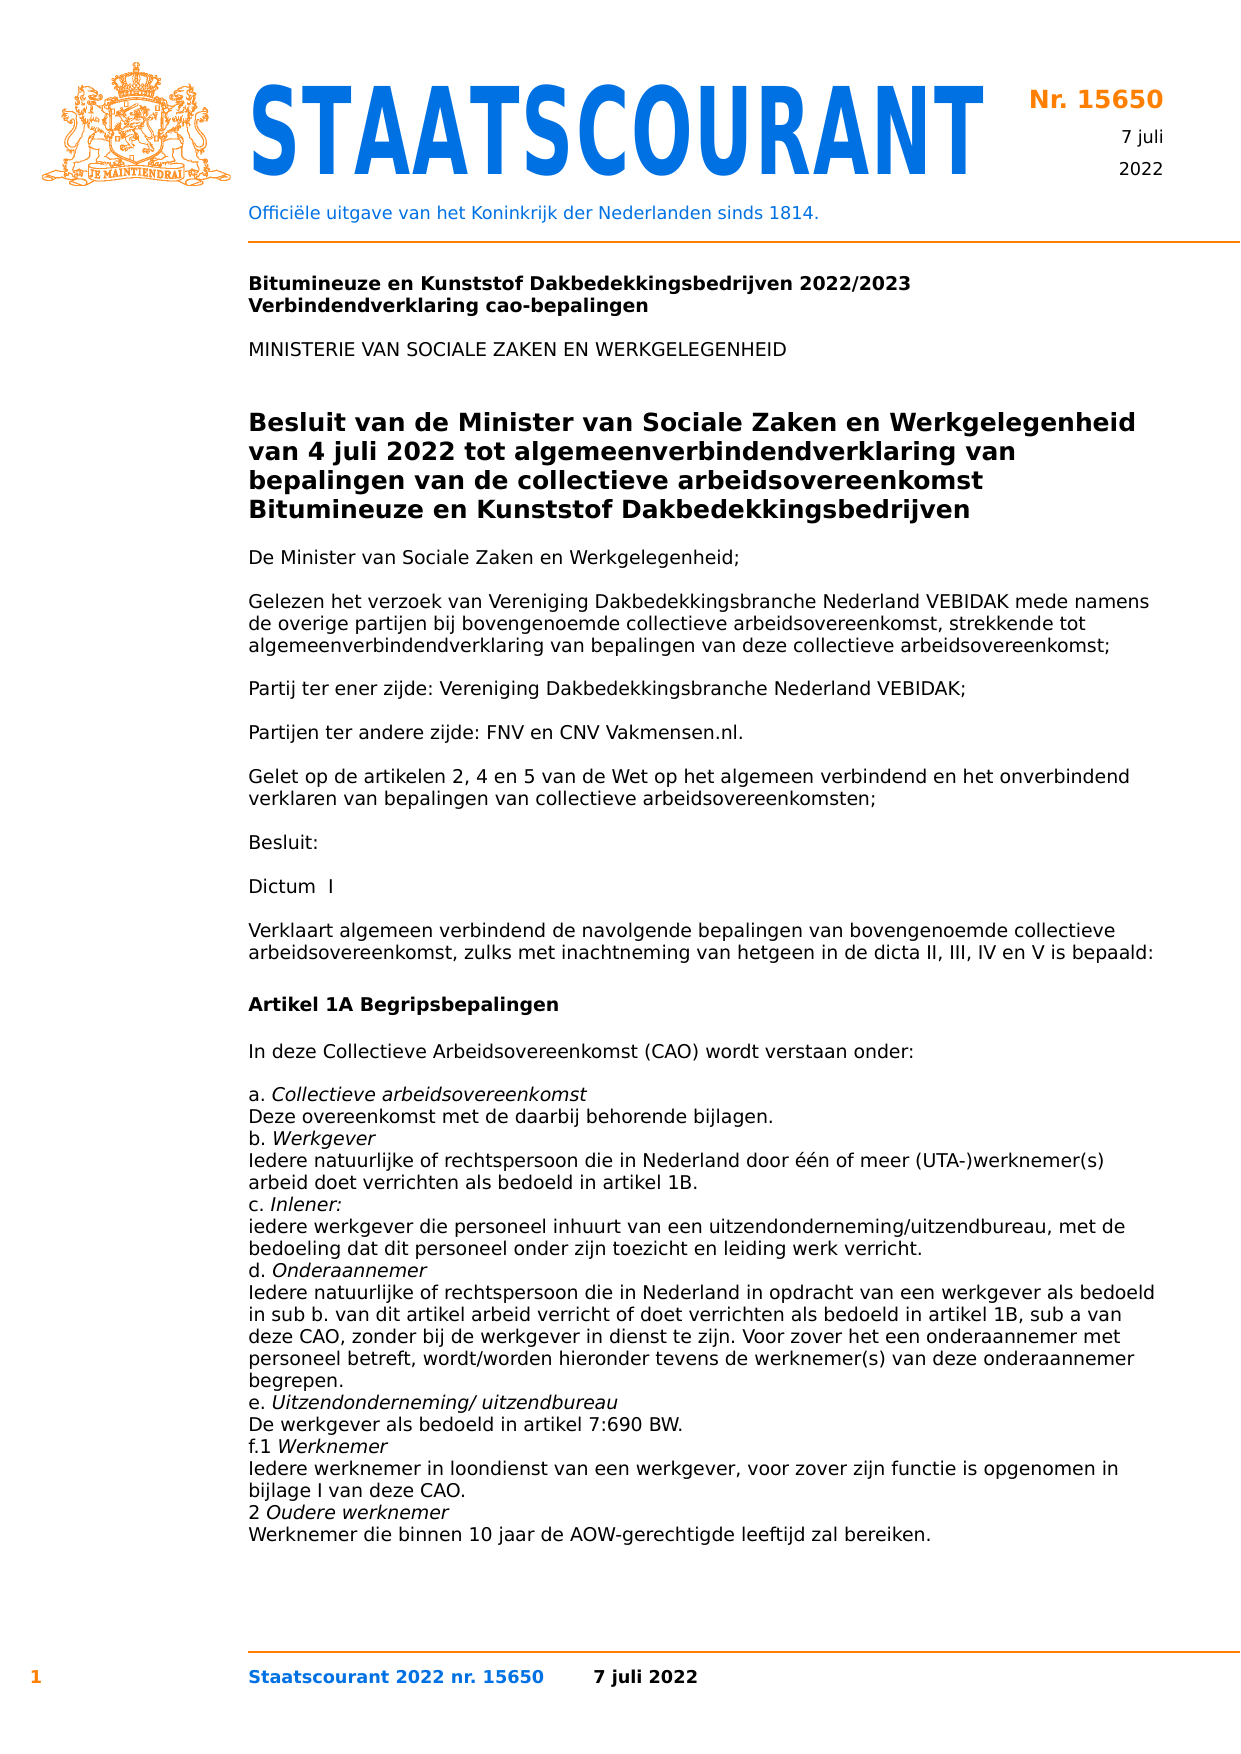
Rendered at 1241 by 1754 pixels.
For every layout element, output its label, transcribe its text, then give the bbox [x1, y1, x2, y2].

text Iedere natuurlijke of rechtspersoon die in Nederland door één of meer (UTA-)werknemer(s) arbeid doet verrichten als bedoeld in artikel 1B. [248, 1150, 1163, 1194]
text MINISTERIE VAN SOCIALE ZAKEN EN WERKGELEGENHEID [248, 339, 1163, 361]
text f.1 Werknemer [248, 1436, 1163, 1458]
text Verklaart algemeen verbindend de navolgende bepalingen van bovengenoemde collectieve arbeidsovereenkomst, zulks met inachtneming van hetgeen in de dicta II, III, IV en V is bepaald: [248, 919, 1163, 963]
text Dictum I [248, 876, 1163, 898]
table_cell 7 juli [998, 121, 1240, 153]
picture [41, 62, 231, 186]
text In deze Collectieve Arbeidsovereenkomst (CAO) wordt verstaan onder: [248, 1041, 1163, 1062]
table_cell 2022 [998, 153, 1240, 203]
text c. Inlener: [248, 1194, 1163, 1216]
text e. Uitzendonderneming/ uitzendbureau [248, 1392, 1163, 1414]
text Iedere natuurlijke of rechtspersoon die in Nederland in opdracht van een werkgever als bedoeld in sub b. van dit artikel arbeid verricht of doet verrichten als bedoeld in artikel 1B, sub a van deze CAO, zonder bij de werkgever in dienst te zijn. Voor zover het een onderaannemer met personeel betreft, wordt/worden hieronder tevens de werknemer(s) van deze onderaannemer begrepen. [248, 1282, 1163, 1392]
text b. Werkgever [248, 1128, 1163, 1150]
text Deze overeenkomst met de daarbij behorende bijlagen. [248, 1106, 1163, 1128]
text Bitumineuze en Kunststof Dakbedekkingsbedrijven 2022/2023 [248, 273, 1163, 295]
text Werknemer die binnen 10 jaar de AOW-gerechtigde leeftijd zal bereiken. [248, 1524, 1163, 1546]
text d. Onderaannemer [248, 1260, 1163, 1282]
text Partij ter ener zijde: Vereniging Dakbedekkingsbranche Nederland VEBIDAK; [248, 678, 1163, 700]
text Verbindendverklaring cao-bepalingen [248, 295, 1163, 317]
text 2 Oudere werknemer [248, 1502, 1163, 1524]
text De werkgever als bedoeld in artikel 7:690 BW. [248, 1414, 1163, 1436]
text Gelezen het verzoek van Vereniging Dakbedekkingsbranche Nederland VEBIDAK mede namens de overige partijen bij bovengenoemde collectieve arbeidsovereenkomst, strekkende tot algemeenverbindendverklaring van bepalingen van deze collectieve arbeidsovereenkomst; [248, 591, 1163, 656]
table_header STAATSCOURANT [248, 62, 998, 203]
table_cell Officiële uitgave van het Koninkrijk der Nederlanden sinds 1814. [248, 203, 1240, 241]
table_header Nr. 15650 [998, 62, 1240, 121]
text Partijen ter andere zijde: FNV en CNV Vakmensen.nl. [248, 722, 1163, 744]
subtitle Artikel 1A Begripsbepalingen [248, 993, 1163, 1016]
text Besluit: [248, 832, 1163, 854]
text Gelet op de artikelen 2, 4 en 5 van de Wet op het algemeen verbindend en het onverbindend verklaren van bepalingen van collectieve arbeidsovereenkomsten; [248, 766, 1163, 810]
text De Minister van Sociale Zaken en Werkgelegenheid; [248, 547, 1163, 569]
table_header [25, 62, 248, 241]
text iedere werkgever die personeel inhuurt van een uitzendonderneming/uitzendbureau, met de bedoeling dat dit personeel onder zijn toezicht en leiding werk verricht. [248, 1216, 1163, 1260]
text a. Collectieve arbeidsovereenkomst [248, 1084, 1163, 1106]
subtitle Besluit van de Minister van Sociale Zaken en Werkgelegenheid van 4 juli 2022 tot algemeenverbindendverklaring van bepalingen van de collectieve arbeidsovereenkomst Bitumineuze en Kunststof Dakbedekkingsbedrijven [248, 408, 1163, 525]
text Iedere werknemer in loondienst van een werkgever, voor zover zijn functie is opgenomen in bijlage I van deze CAO. [248, 1458, 1163, 1502]
